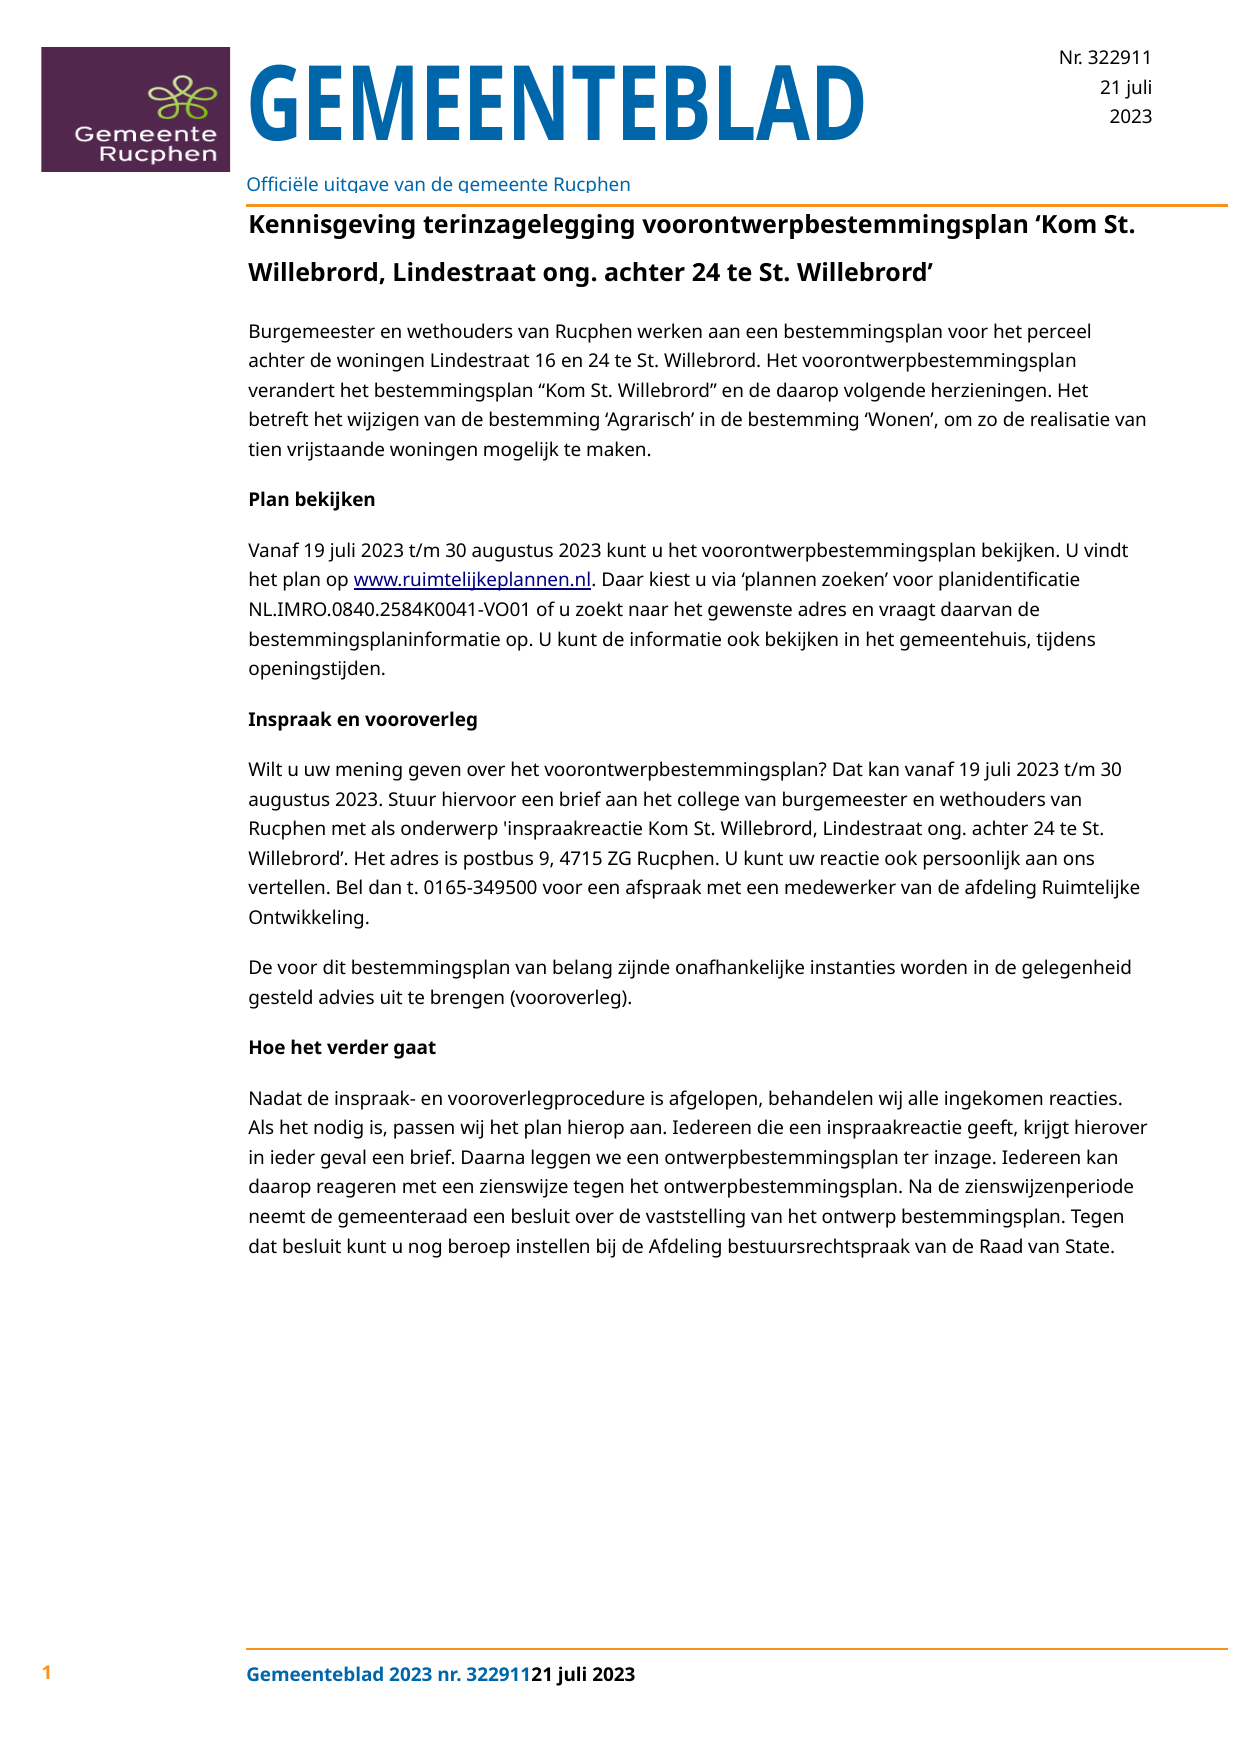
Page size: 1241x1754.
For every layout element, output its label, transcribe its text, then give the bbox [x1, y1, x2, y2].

text Nadat de inspraak- en vooroverlegprocedure is afgelopen, behandelen wij alle ingekomen reacties. Als het nodig is, passen wij het plan hierop aan. Iedereen die een inspraakreactie geeft, krijgt hierover in ieder geval een brief. Daarna leggen we een ontwerpbestemmingsplan ter inzage. Iedereen kan daarop reageren met een zienswijze tegen het ontwerpbestemmingsplan. Na de zienswijzenperiode neemt de gemeenteraad een besluit over de vaststelling van het ontwerp bestemmingsplan. Tegen dat besluit kunt u nog beroep instellen bij de Afdeling bestuursrechtspraak van de Raad van State. [248, 1085, 1152, 1259]
text Inspraak en vooroverleg [248, 706, 1152, 732]
text De voor dit bestemmingsplan van belang zijnde onafhankelijke instanties worden in de gelegenheid gesteld advies uit te brengen (vooroverleg). [248, 954, 1152, 1010]
text Vanaf 19 juli 2023 t/m 30 augustus 2023 kunt u het voorontwerpbestemmingsplan bekijken. U vindt het plan op www.ruimtelijkeplannen.nl. Daar kiest u via ‘plannen zoeken’ voor planidentificatie NL.IMRO.0840.2584K0041-VO01 of u zoekt naar het gewenste adres en vraagt daarvan de bestemmingsplaninformatie op. U kunt de informatie ook bekijken in het gemeentehuis, tijdens openingstijden. [248, 537, 1152, 681]
picture [41, 47, 231, 172]
text Wilt u uw mening geven over het voorontwerpbestemmingsplan? Dat kan vanaf 19 juli 2023 t/m 30 augustus 2023. Stuur hiervoor een brief aan het college van burgemeester en wethouders van Rucphen met als onderwerp 'inspraakreactie Kom St. Willebrord, Lindestraat ong. achter 24 te St. Willebrord’. Het adres is postbus 9, 4715 ZG Rucphen. U kunt uw reactie ook persoonlijk aan ons vertellen. Bel dan t. 0165-349500 voor een afspraak met een medewerker van de afdeling Ruimtelijke Ontwikkeling. [248, 756, 1152, 930]
text Hoe het verder gaat [248, 1034, 1152, 1060]
text Kennisgeving terinzagelegging voorontwerpbestemmingsplan ‘Kom St. Willebrord, Lindestraat ong. achter 24 te St. Willebrord’ [248, 207, 1152, 288]
text Burgemeester en wethouders van Rucphen werken aan een bestemmingsplan voor het perceel achter de woningen Lindestraat 16 en 24 te St. Willebrord. Het voorontwerpbestemmingsplan verandert het bestemmingsplan “Kom St. Willebrord” en de daarop volgende herzieningen. Het betreft het wijzigen van de bestemming ‘Agrarisch’ in de bestemming ‘Wonen’, om zo de realisatie van tien vrijstaande woningen mogelijk te maken. [248, 318, 1152, 462]
text Plan bekijken [248, 487, 1152, 512]
